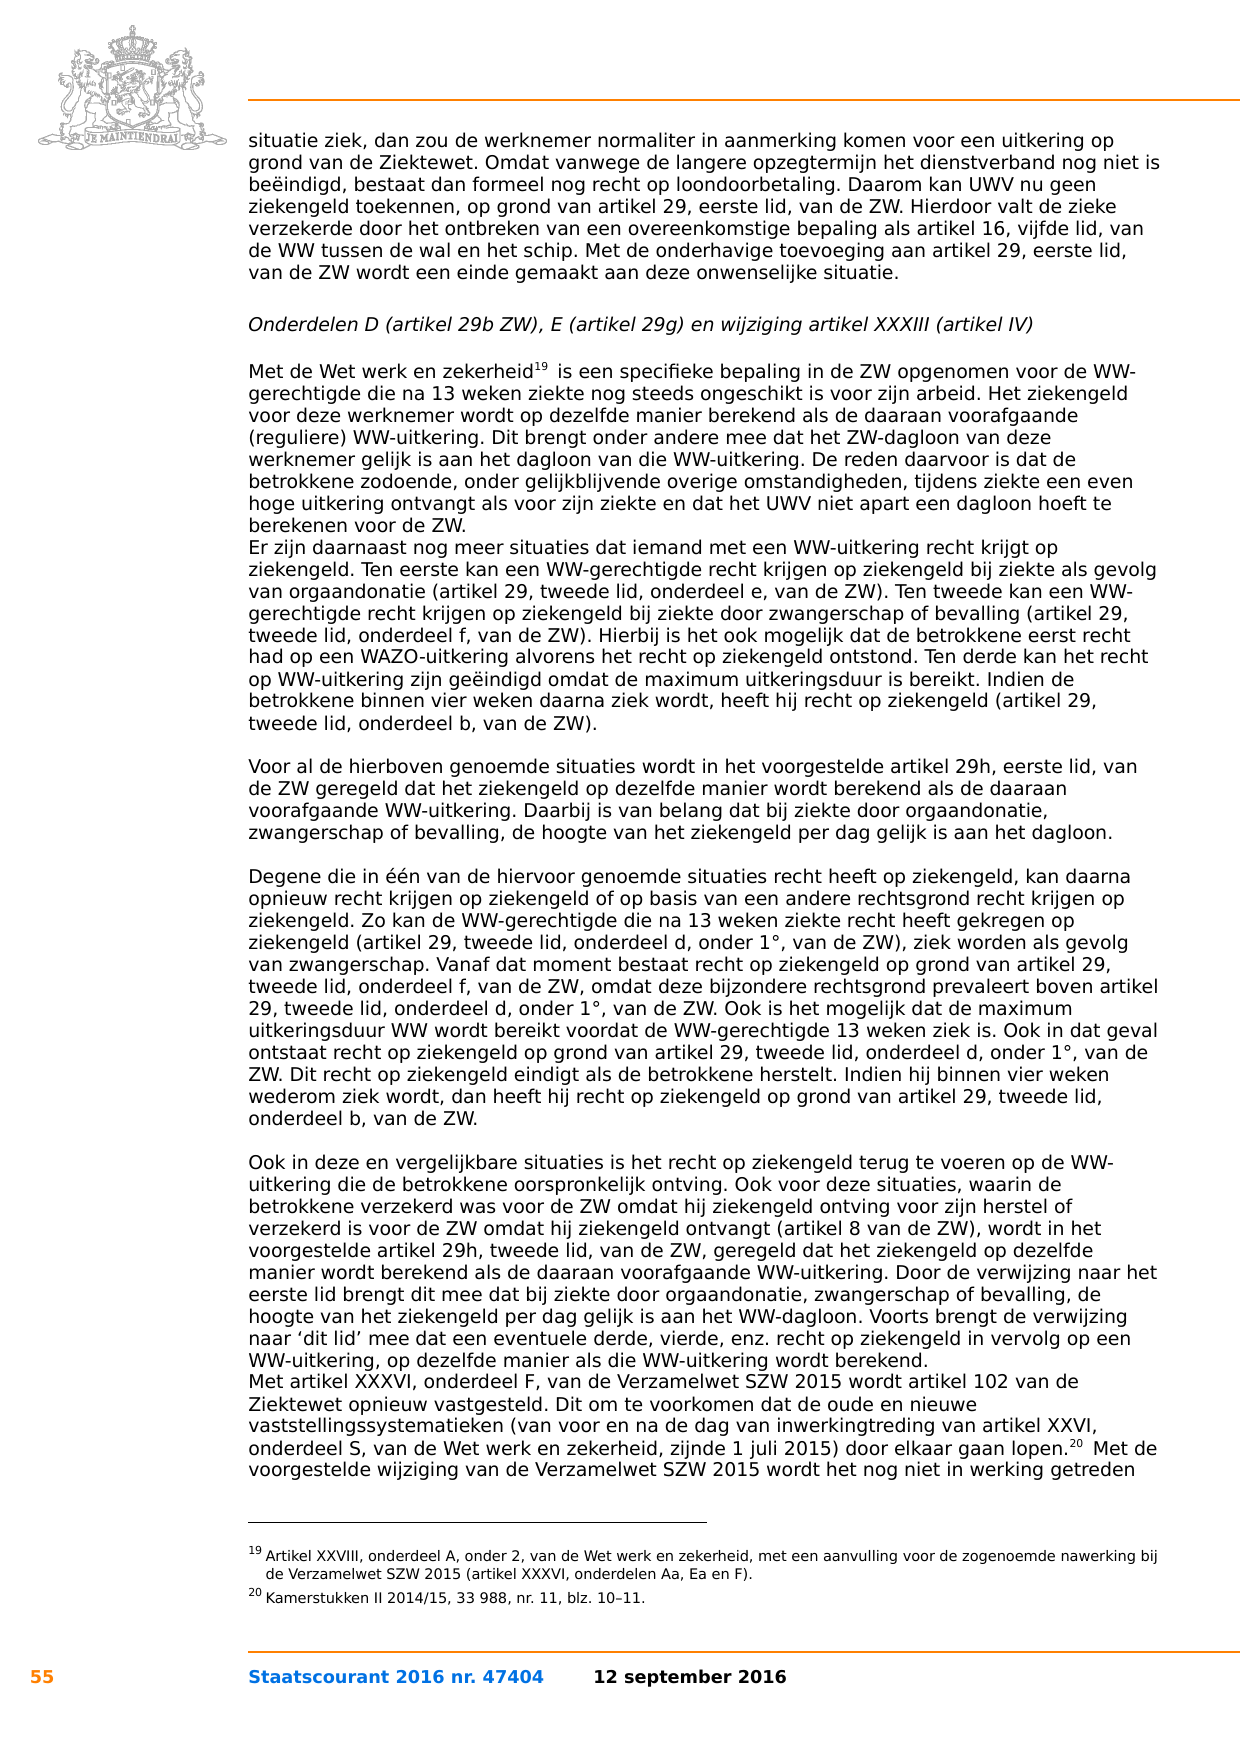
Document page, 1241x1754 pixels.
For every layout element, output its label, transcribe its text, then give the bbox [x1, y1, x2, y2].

text Voor al de hierboven genoemde situaties wordt in het voorgestelde artikel 29h, eerste lid, van de ZW geregeld dat het ziekengeld op dezelfde manier wordt berekend als de daaraan voorafgaande WW-uitkering. Daarbij is van belang dat bij ziekte door orgaandonatie, zwangerschap of bevalling, de hoogte van het ziekengeld per dag gelijk is aan het dagloon. [248, 756, 1163, 844]
text Artikel XXVIII, onderdeel A, onder 2, van de Wet werk en zekerheid, met een aanvulling voor de zogenoemde nawerking bij de Verzamelwet SZW 2015 (artikel XXXVI, onderdelen Aa, Ea en F). [248, 1544, 1163, 1583]
text Degene die in één van de hiervoor genoemde situaties recht heeft op ziekengeld, kan daarna opnieuw recht krijgen op ziekengeld of op basis van een andere rechtsgrond recht krijgen op ziekengeld. Zo kan de WW-gerechtigde die na 13 weken ziekte recht heeft gekregen op ziekengeld (artikel 29, tweede lid, onderdeel d, onder 1°, van de ZW), ziek worden als gevolg van zwangerschap. Vanaf dat moment bestaat recht op ziekengeld op grond van artikel 29, tweede lid, onderdeel f, van de ZW, omdat deze bijzondere rechtsgrond prevaleert boven artikel 29, tweede lid, onderdeel d, onder 1°, van de ZW. Ook is het mogelijk dat de maximum uitkeringsduur WW wordt bereikt voordat de WW-gerechtigde 13 weken ziek is. Ook in dat geval ontstaat recht op ziekengeld op grond van artikel 29, tweede lid, onderdeel d, onder 1°, van de ZW. Dit recht op ziekengeld eindigt als de betrokkene herstelt. Indien hij binnen vier weken wederom ziek wordt, dan heeft hij recht op ziekengeld op grond van artikel 29, tweede lid, onderdeel b, van de ZW. [248, 866, 1163, 1130]
text Er zijn daarnaast nog meer situaties dat iemand met een WW-uitkering recht krijgt op ziekengeld. Ten eerste kan een WW-gerechtigde recht krijgen op ziekengeld bij ziekte als gevolg van orgaandonatie (artikel 29, tweede lid, onderdeel e, van de ZW). Ten tweede kan een WW-gerechtigde recht krijgen op ziekengeld bij ziekte door zwangerschap of bevalling (artikel 29, tweede lid, onderdeel f, van de ZW). Hierbij is het ook mogelijk dat de betrokkene eerst recht had op een WAZO-uitkering alvorens het recht op ziekengeld ontstond. Ten derde kan het recht op WW-uitkering zijn geëindigd omdat de maximum uitkeringsduur is bereikt. Indien de betrokkene binnen vier weken daarna ziek wordt, heeft hij recht op ziekengeld (artikel 29, tweede lid, onderdeel b, van de ZW). [248, 537, 1163, 734]
text Ook in deze en vergelijkbare situaties is het recht op ziekengeld terug te voeren op de WW-uitkering die de betrokkene oorspronkelijk ontving. Ook voor deze situaties, waarin de betrokkene verzekerd was voor de ZW omdat hij ziekengeld ontving voor zijn herstel of verzekerd is voor de ZW omdat hij ziekengeld ontvangt (artikel 8 van de ZW), wordt in het voorgestelde artikel 29h, tweede lid, van de ZW, geregeld dat het ziekengeld op dezelfde manier wordt berekend als de daaraan voorafgaande WW-uitkering. Door de verwijzing naar het eerste lid brengt dit mee dat bij ziekte door orgaandonatie, zwangerschap of bevalling, de hoogte van het ziekengeld per dag gelijk is aan het WW-dagloon. Voorts brengt de verwijzing naar ‘dit lid’ mee dat een eventuele derde, vierde, enz. recht op ziekengeld in vervolg op een WW-uitkering, op dezelfde manier als die WW-uitkering wordt berekend. [248, 1152, 1163, 1371]
picture [38, 25, 227, 150]
text situatie ziek, dan zou de werknemer normaliter in aanmerking komen voor een uitkering op grond van de Ziektewet. Omdat vanwege de langere opzegtermijn het dienstverband nog niet is beëindigd, bestaat dan formeel nog recht op loondoorbetaling. Daarom kan UWV nu geen ziekengeld toekennen, op grond van artikel 29, eerste lid, van de ZW. Hierdoor valt de zieke verzekerde door het ontbreken van een overeenkomstige bepaling als artikel 16, vijfde lid, van de WW tussen de wal en het schip. Met de onderhavige toevoeging aan artikel 29, eerste lid, van de ZW wordt een einde gemaakt aan deze onwenselijke situatie. [248, 130, 1163, 284]
text Met artikel XXXVI, onderdeel F, van de Verzamelwet SZW 2015 wordt artikel 102 van de Ziektewet opnieuw vastgesteld. Dit om te voorkomen dat de oude en nieuwe vaststellingssystematieken (van voor en na de dag van inwerkingtreding van artikel XXVI, onderdeel S, van de Wet werk en zekerheid, zijnde 1 juli 2015) door elkaar gaan lopen. Met de voorgestelde wijziging van de Verzamelwet SZW 2015 wordt het nog niet in werking getreden [248, 1371, 1163, 1481]
text Kamerstukken II 2014/15, 33 988, nr. 11, blz. 10–11. [248, 1586, 1163, 1608]
subtitle Onderdelen D (artikel 29b ZW), E (artikel 29g) en wijziging artikel XXXIII (artikel IV) [248, 314, 1163, 336]
text Met de Wet werk en zekerheid is een specifieke bepaling in de ZW opgenomen voor de WW-gerechtigde die na 13 weken ziekte nog steeds ongeschikt is voor zijn arbeid. Het ziekengeld voor deze werknemer wordt op dezelfde manier berekend als de daaraan voorafgaande (reguliere) WW-uitkering. Dit brengt onder andere mee dat het ZW-dagloon van deze werknemer gelijk is aan het dagloon van die WW-uitkering. De reden daarvoor is dat de betrokkene zodoende, onder gelijkblijvende overige omstandigheden, tijdens ziekte een even hoge uitkering ontvangt als voor zijn ziekte en dat het UWV niet apart een dagloon hoeft te berekenen voor de ZW. [248, 361, 1163, 537]
